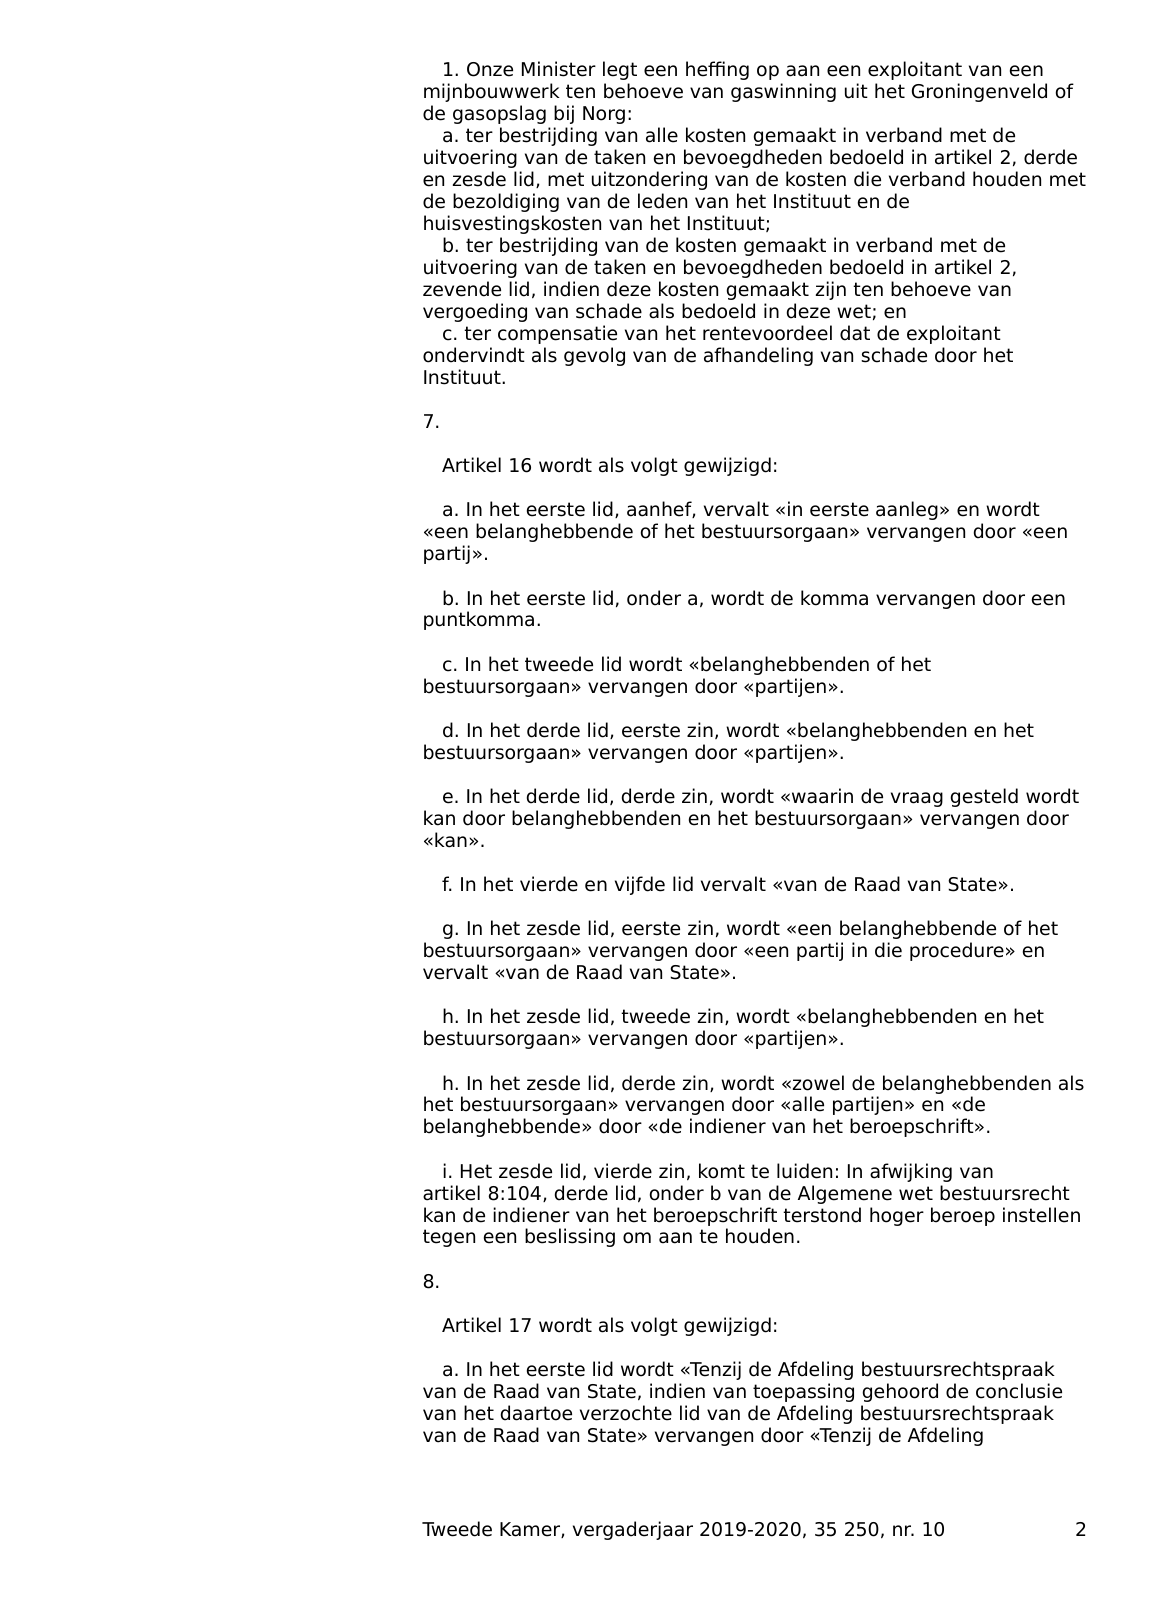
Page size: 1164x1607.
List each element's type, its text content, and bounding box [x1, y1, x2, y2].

text h. In het zesde lid, tweede zin, wordt «belanghebbenden en het bestuursorgaan» vervangen door «partijen». [422, 1006, 1087, 1050]
subtitle 7. [422, 411, 1087, 433]
text Artikel 17 wordt als volgt gewijzigd: [422, 1315, 1087, 1337]
text b. ter bestrijding van de kosten gemaakt in verband met de uitvoering van de taken en bevoegdheden bedoeld in artikel 2, zevende lid, indien deze kosten gemaakt zijn ten behoeve van vergoeding van schade als bedoeld in deze wet; en [422, 235, 1087, 323]
text h. In het zesde lid, derde zin, wordt «zowel de belanghebbenden als het bestuursorgaan» vervangen door «alle partijen» en «de belanghebbende» door «de indiener van het beroepschrift». [422, 1072, 1087, 1138]
text c. In het tweede lid wordt «belanghebbenden of het bestuursorgaan» vervangen door «partijen». [422, 653, 1087, 697]
text b. In het eerste lid, onder a, wordt de komma vervangen door een puntkomma. [422, 587, 1087, 631]
text a. In het eerste lid, aanhef, vervalt «in eerste aanleg» en wordt «een belanghebbende of het bestuursorgaan» vervangen door «een partij». [422, 499, 1087, 565]
text 1. Onze Minister legt een heffing op aan een exploitant van een mijnbouwwerk ten behoeve van gaswinning uit het Groningenveld of de gasopslag bij Norg: [422, 59, 1087, 125]
text d. In het derde lid, eerste zin, wordt «belanghebbenden en het bestuursorgaan» vervangen door «partijen». [422, 720, 1087, 764]
text c. ter compensatie van het rentevoordeel dat de exploitant ondervindt als gevolg van de afhandeling van schade door het Instituut. [422, 323, 1087, 389]
text f. In het vierde en vijfde lid vervalt «van de Raad van State». [422, 874, 1087, 896]
text g. In het zesde lid, eerste zin, wordt «een belanghebbende of het bestuursorgaan» vervangen door «een partij in die procedure» en vervalt «van de Raad van State». [422, 918, 1087, 984]
text Artikel 16 wordt als volgt gewijzigd: [422, 455, 1087, 477]
text e. In het derde lid, derde zin, wordt «waarin de vraag gesteld wordt kan door belanghebbenden en het bestuursorgaan» vervangen door «kan». [422, 786, 1087, 852]
subtitle 8. [422, 1271, 1087, 1293]
text i. Het zesde lid, vierde zin, komt te luiden: In afwijking van artikel 8:104, derde lid, onder b van de Algemene wet bestuursrecht kan de indiener van het beroepschrift terstond hoger beroep instellen tegen een beslissing om aan te houden. [422, 1161, 1087, 1248]
text a. ter bestrijding van alle kosten gemaakt in verband met de uitvoering van de taken en bevoegdheden bedoeld in artikel 2, derde en zesde lid, met uitzondering van de kosten die verband houden met de bezoldiging van de leden van het Instituut en de huisvestingskosten van het Instituut; [422, 125, 1087, 235]
text a. In het eerste lid wordt «Tenzij de Afdeling bestuursrechtspraak van de Raad van State, indien van toepassing gehoord de conclusie van het daartoe verzochte lid van de Afdeling bestuursrechtspraak van de Raad van State» vervangen door «Tenzij de Afdeling [422, 1359, 1087, 1447]
